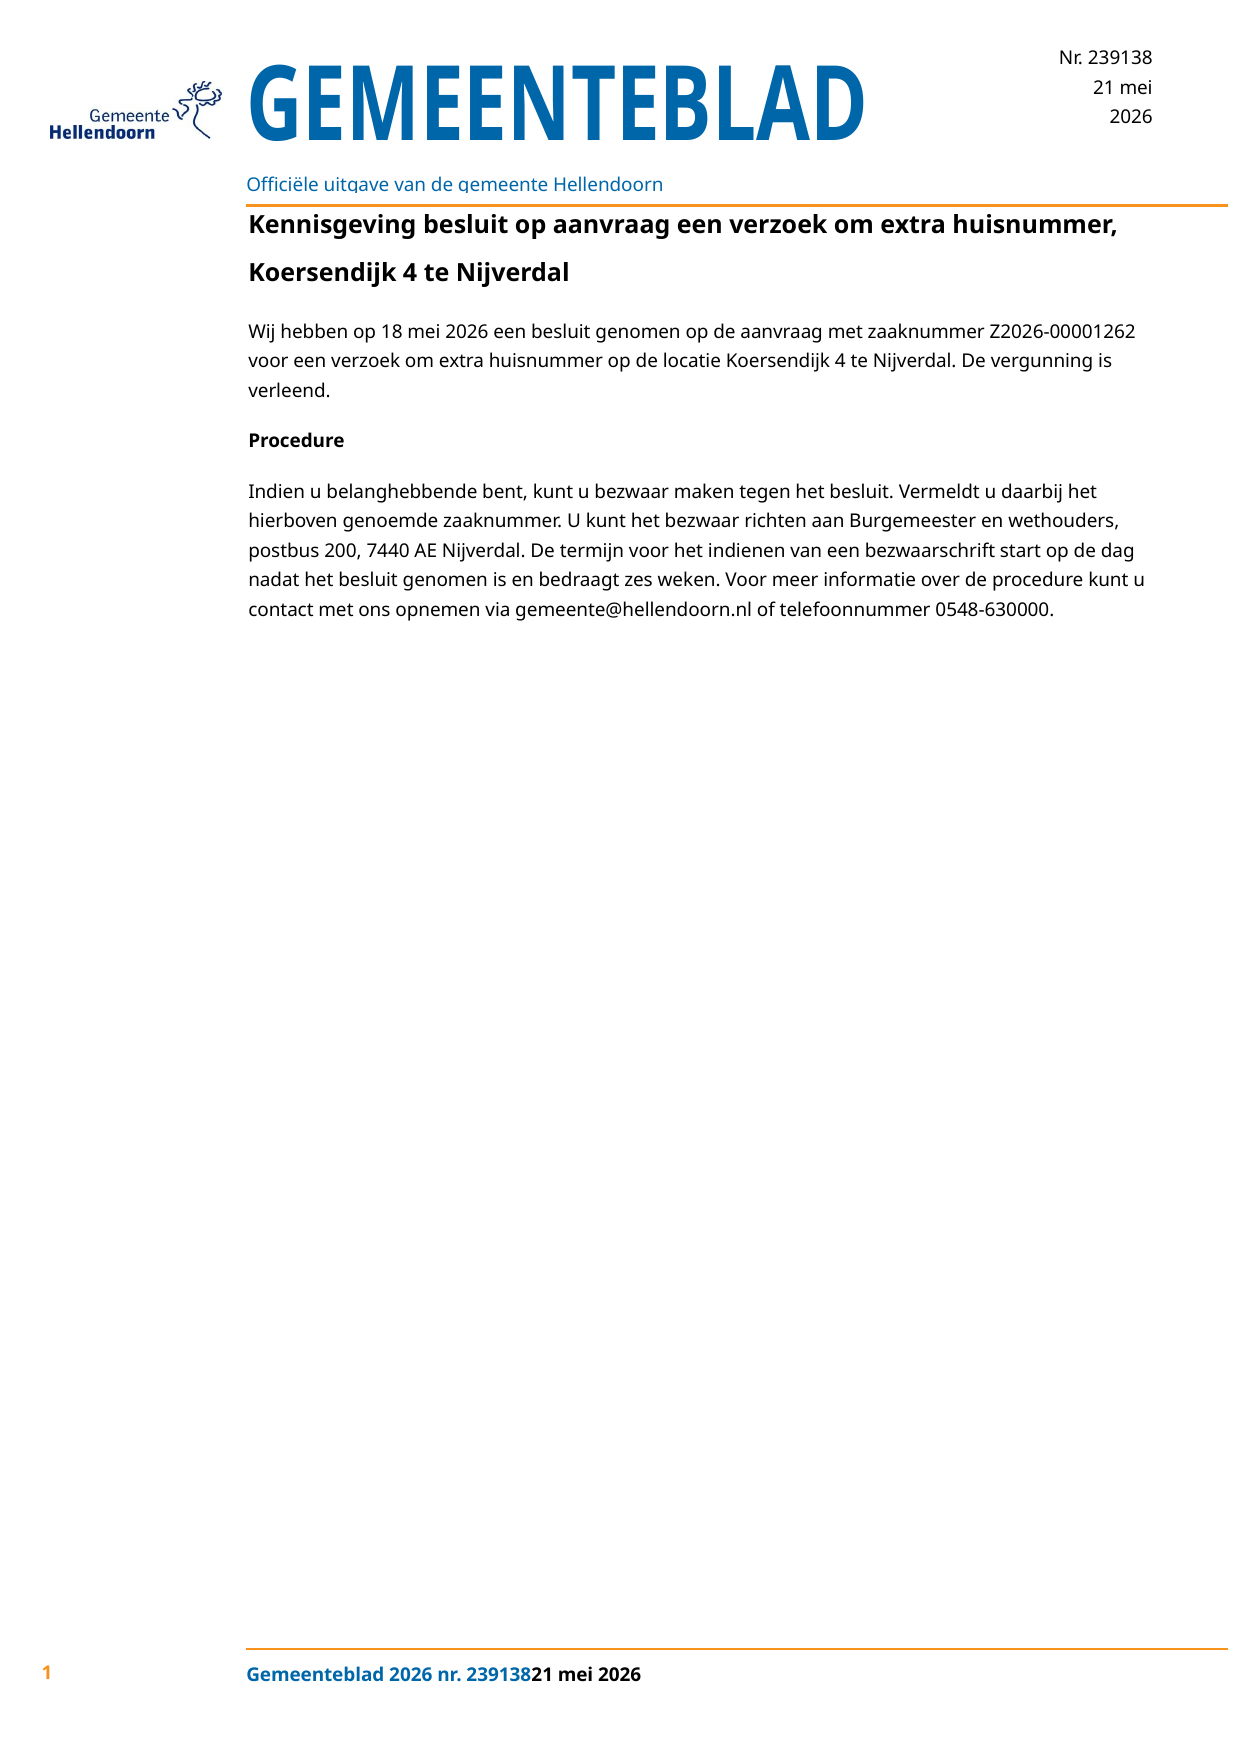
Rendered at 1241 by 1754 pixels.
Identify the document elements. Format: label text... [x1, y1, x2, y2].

text Kennisgeving besluit op aanvraag een verzoek om extra huisnummer, Koersendijk 4 te Nijverdal [248, 207, 1152, 288]
text Indien u belanghebbende bent, kunt u bezwaar maken tegen het besluit. Vermeldt u daarbij het hierboven genoemde zaaknummer. U kunt het bezwaar richten aan Burgemeester en wethouders, postbus 200, 7440 AE Nijverdal. De termijn voor het indienen van een bezwaarschrift start op de dag nadat het besluit genomen is en bedraagt zes weken. Voor meer informatie over de procedure kunt u contact met ons opnemen via gemeente@hellendoorn.nl of telefoonnummer 0548-630000. [248, 478, 1152, 622]
text Procedure [248, 427, 1152, 453]
text Wij hebben op 18 mei 2026 een besluit genomen op de aanvraag met zaaknummer Z2026-00001262 voor een verzoek om extra huisnummer op de locatie Koersendijk 4 te Nijverdal. De vergunning is verleend. [248, 318, 1152, 403]
picture [41, 47, 231, 172]
